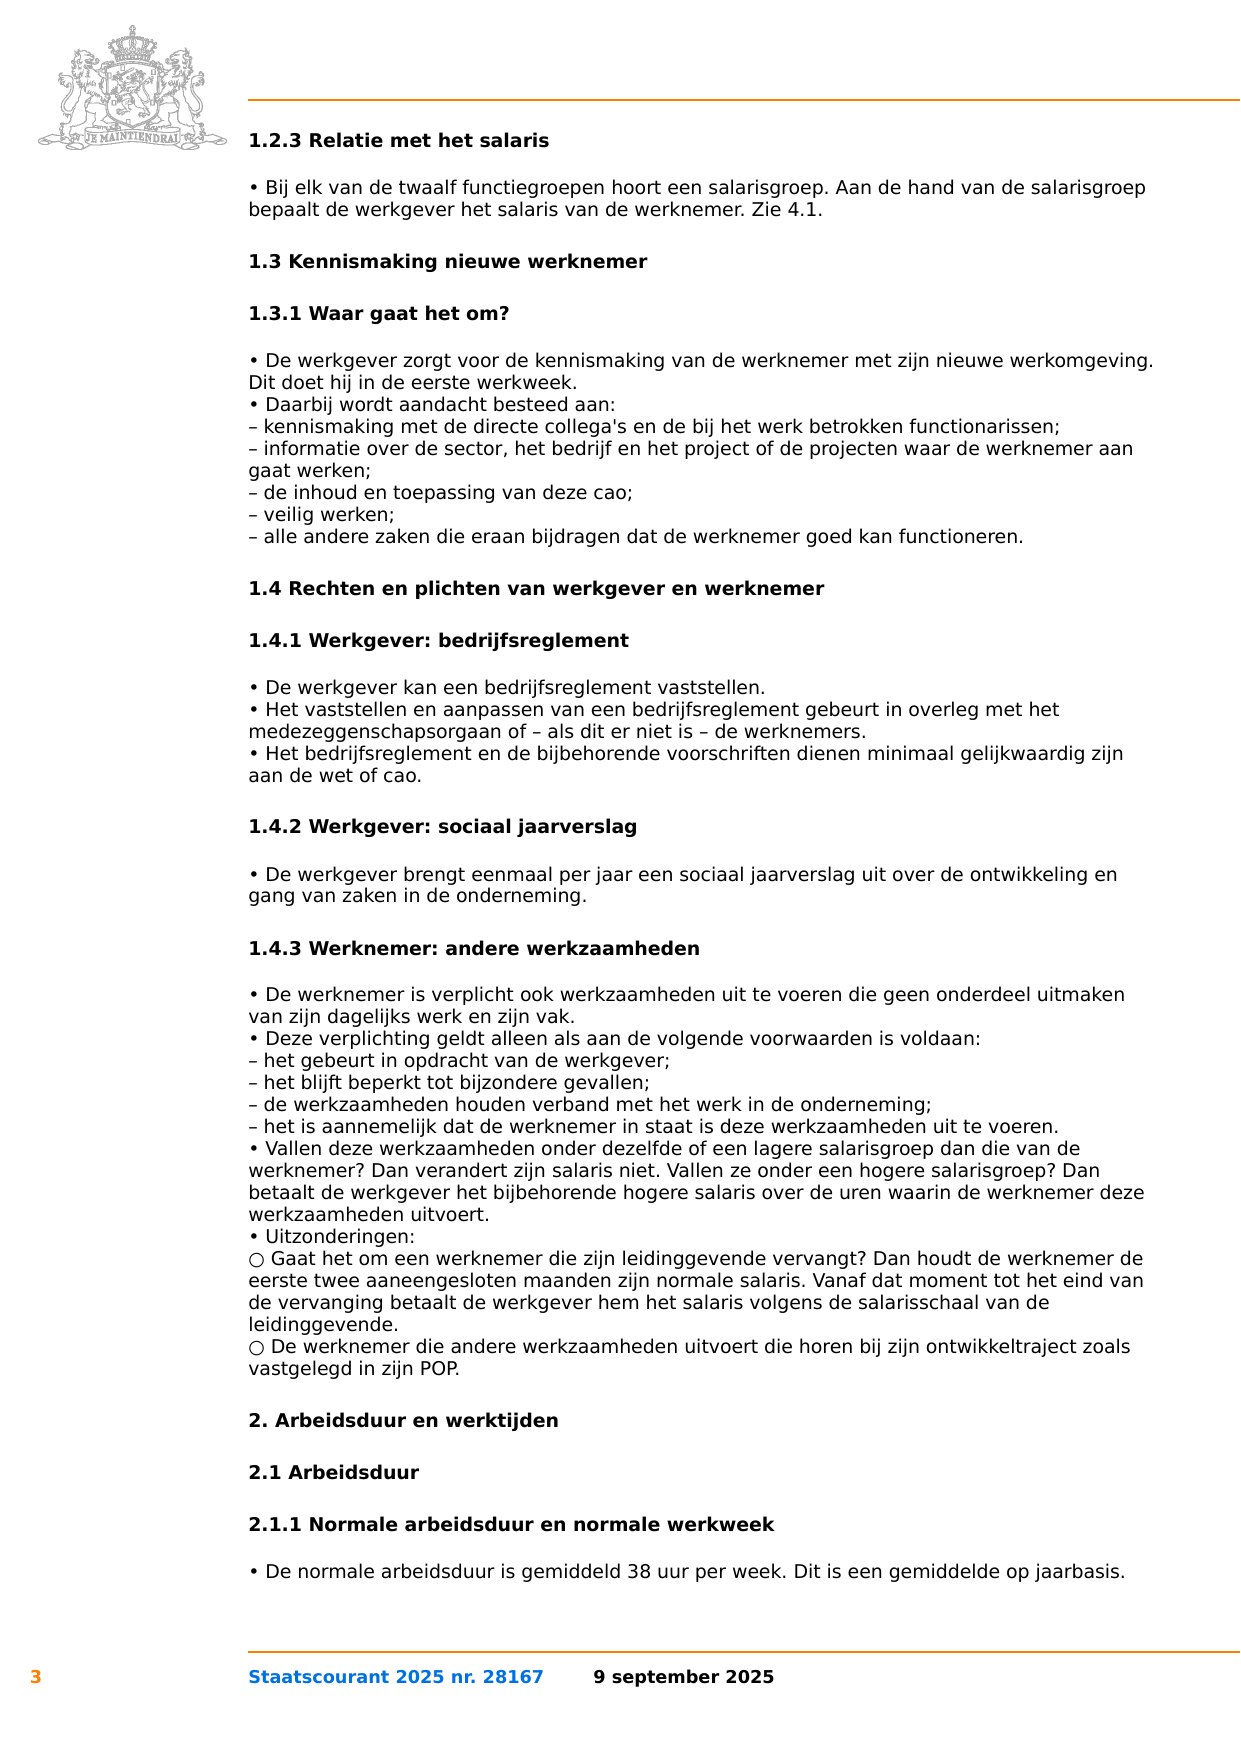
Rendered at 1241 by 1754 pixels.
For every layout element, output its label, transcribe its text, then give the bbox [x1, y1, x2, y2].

subtitle 2. Arbeidsduur en werktijden [248, 1410, 1163, 1432]
text • Het vaststellen en aanpassen van een bedrijfsreglement gebeurt in overleg met het medezeggenschapsorgaan of – als dit er niet is – de werknemers. [248, 698, 1163, 742]
picture [38, 25, 227, 150]
text – het gebeurt in opdracht van de werkgever; [248, 1050, 1163, 1072]
subtitle 2.1.1 Normale arbeidsduur en normale werkweek [248, 1514, 1163, 1536]
subtitle 1.2.3 Relatie met het salaris [248, 130, 1163, 152]
text – de inhoud en toepassing van deze cao; [248, 482, 1163, 504]
text • Vallen deze werkzaamheden onder dezelfde of een lagere salarisgroep dan die van de werknemer? Dan verandert zijn salaris niet. Vallen ze onder een hogere salarisgroep? Dan betaalt de werkgever het bijbehorende hogere salaris over de uren waarin de werknemer deze werkzaamheden uitvoert. [248, 1138, 1163, 1226]
subtitle 1.3.1 Waar gaat het om? [248, 303, 1163, 325]
text – de werkzaamheden houden verband met het werk in de onderneming; [248, 1094, 1163, 1116]
text – het is aannemelijk dat de werknemer in staat is deze werkzaamheden uit te voeren. [248, 1116, 1163, 1138]
text • Het bedrijfsreglement en de bijbehorende voorschriften dienen minimaal gelijkwaardig zijn aan de wet of cao. [248, 742, 1163, 786]
text • Daarbij wordt aandacht besteed aan: [248, 394, 1163, 416]
subtitle 1.4.3 Werknemer: andere werkzaamheden [248, 937, 1163, 959]
text – veilig werken; [248, 504, 1163, 526]
text • Deze verplichting geldt alleen als aan de volgende voorwaarden is voldaan: [248, 1028, 1163, 1050]
text – kennismaking met de directe collega's en de bij het werk betrokken functionarissen; [248, 416, 1163, 438]
text • De werkgever kan een bedrijfsreglement vaststellen. [248, 677, 1163, 698]
text • De werkgever brengt eenmaal per jaar een sociaal jaarverslag uit over de ontwikkeling en gang van zaken in de onderneming. [248, 863, 1163, 907]
text – informatie over de sector, het bedrijf en het project of de projecten waar de werknemer aan gaat werken; [248, 438, 1163, 482]
text – het blijft beperkt tot bijzondere gevallen; [248, 1072, 1163, 1094]
text ○ De werknemer die andere werkzaamheden uitvoert die horen bij zijn ontwikkeltraject zoals vastgelegd in zijn POP. [248, 1336, 1163, 1380]
text • De werkgever zorgt voor de kennismaking van de werknemer met zijn nieuwe werkomgeving. Dit doet hij in de eerste werkweek. [248, 350, 1163, 394]
text • De normale arbeidsduur is gemiddeld 38 uur per week. Dit is een gemiddelde op jaarbasis. [248, 1561, 1163, 1583]
text • Uitzonderingen: [248, 1226, 1163, 1248]
text • De werknemer is verplicht ook werkzaamheden uit te voeren die geen onderdeel uitmaken van zijn dagelijks werk en zijn vak. [248, 984, 1163, 1028]
subtitle 1.4.1 Werkgever: bedrijfsreglement [248, 629, 1163, 652]
text ○ Gaat het om een werknemer die zijn leidinggevende vervangt? Dan houdt de werknemer de eerste twee aaneengesloten maanden zijn normale salaris. Vanaf dat moment tot het eind van de vervanging betaalt de werkgever hem het salaris volgens de salarisschaal van de leidinggevende. [248, 1248, 1163, 1336]
text • Bij elk van de twaalf functiegroepen hoort een salarisgroep. Aan de hand van de salarisgroep bepaalt de werkgever het salaris van de werknemer. Zie 4.1. [248, 177, 1163, 221]
text – alle andere zaken die eraan bijdragen dat de werknemer goed kan functioneren. [248, 526, 1163, 548]
subtitle 2.1 Arbeidsduur [248, 1462, 1163, 1484]
subtitle 1.4 Rechten en plichten van werkgever en werknemer [248, 578, 1163, 599]
subtitle 1.3 Kennismaking nieuwe werknemer [248, 251, 1163, 273]
subtitle 1.4.2 Werkgever: sociaal jaarverslag [248, 816, 1163, 838]
